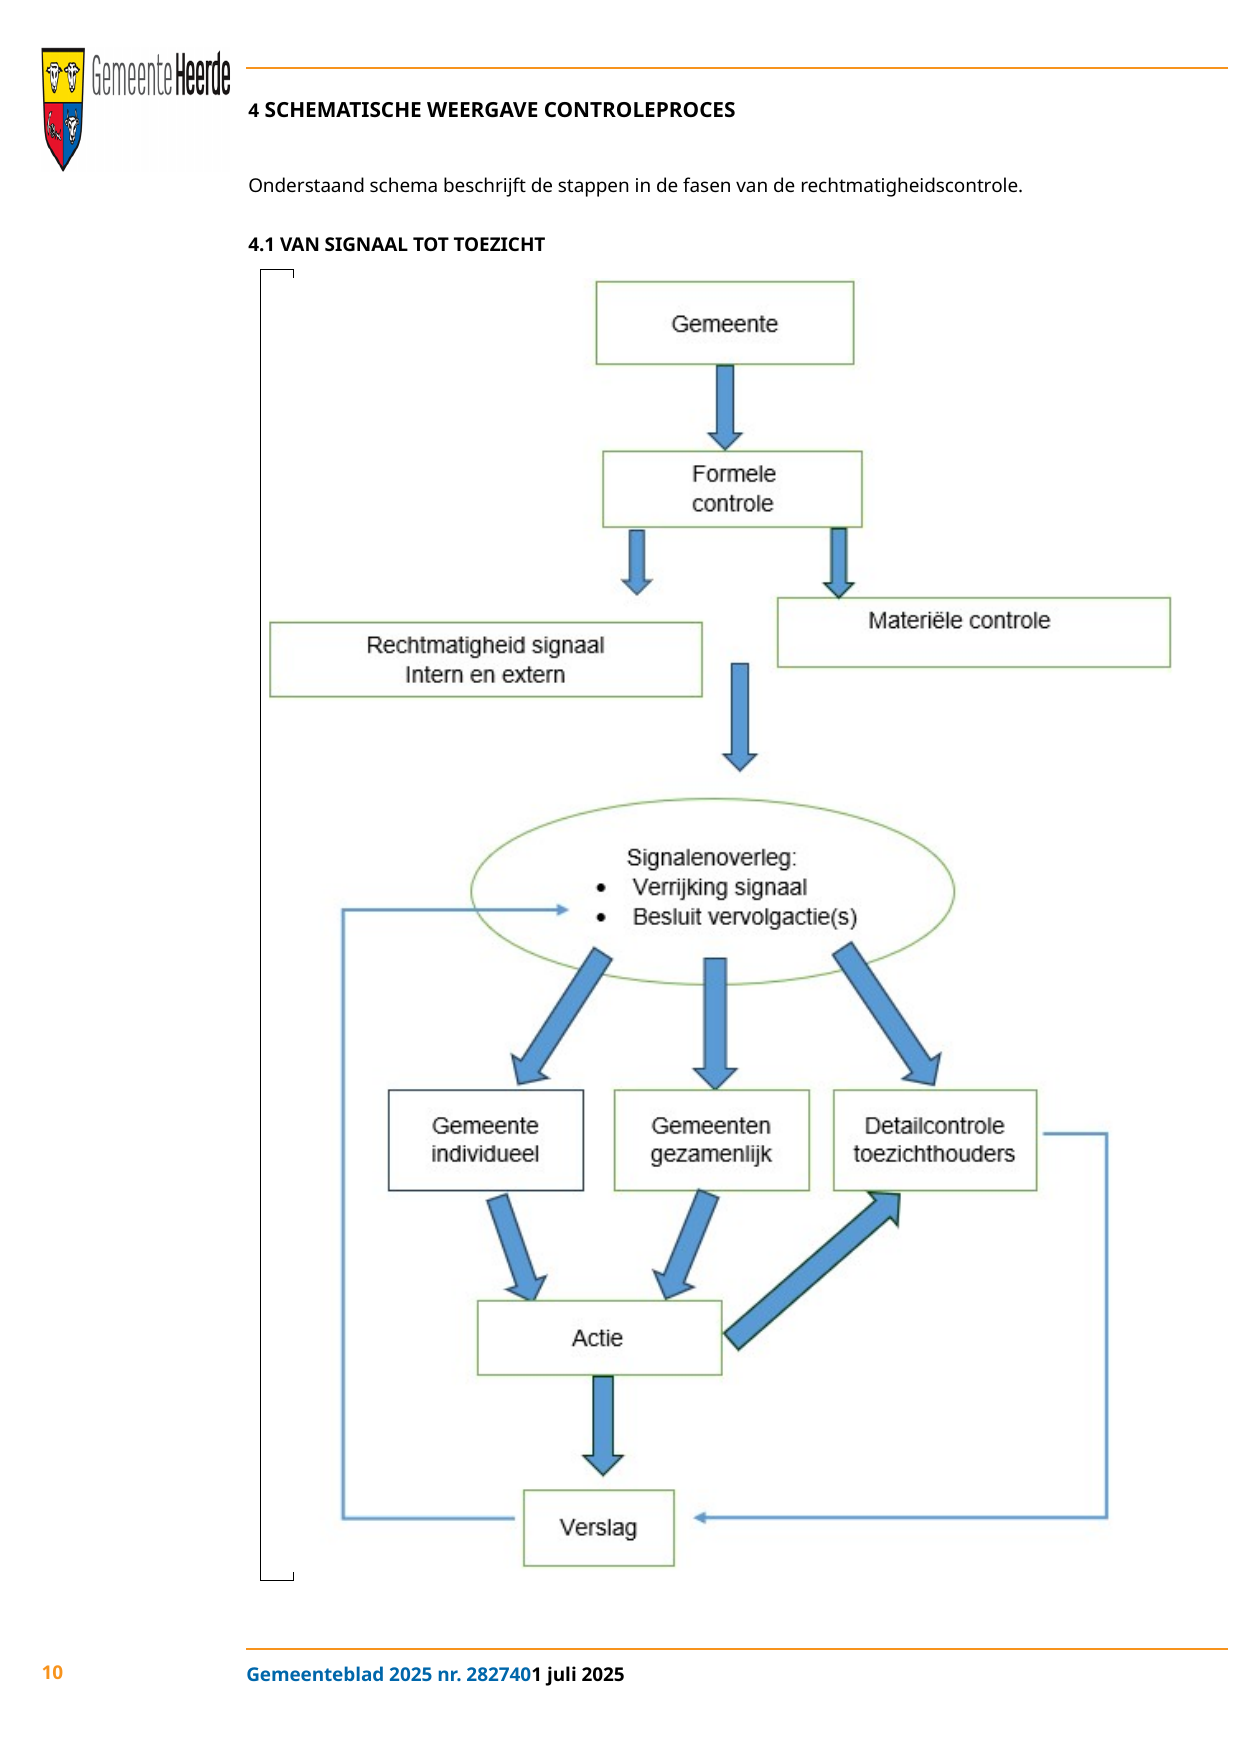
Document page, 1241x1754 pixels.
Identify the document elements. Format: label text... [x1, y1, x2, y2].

text 4 SCHEMATISCHE WEERGAVE CONTROLEPROCES [248, 95, 1152, 123]
text Onderstaand schema beschrijft de stappen in de fasen van de rechtmatigheidscontrole. [248, 172, 1152, 198]
text 4.1 VAN SIGNAAL TOT TOEZICHT [248, 232, 1152, 257]
picture [268, 278, 1173, 1572]
picture [41, 47, 231, 172]
